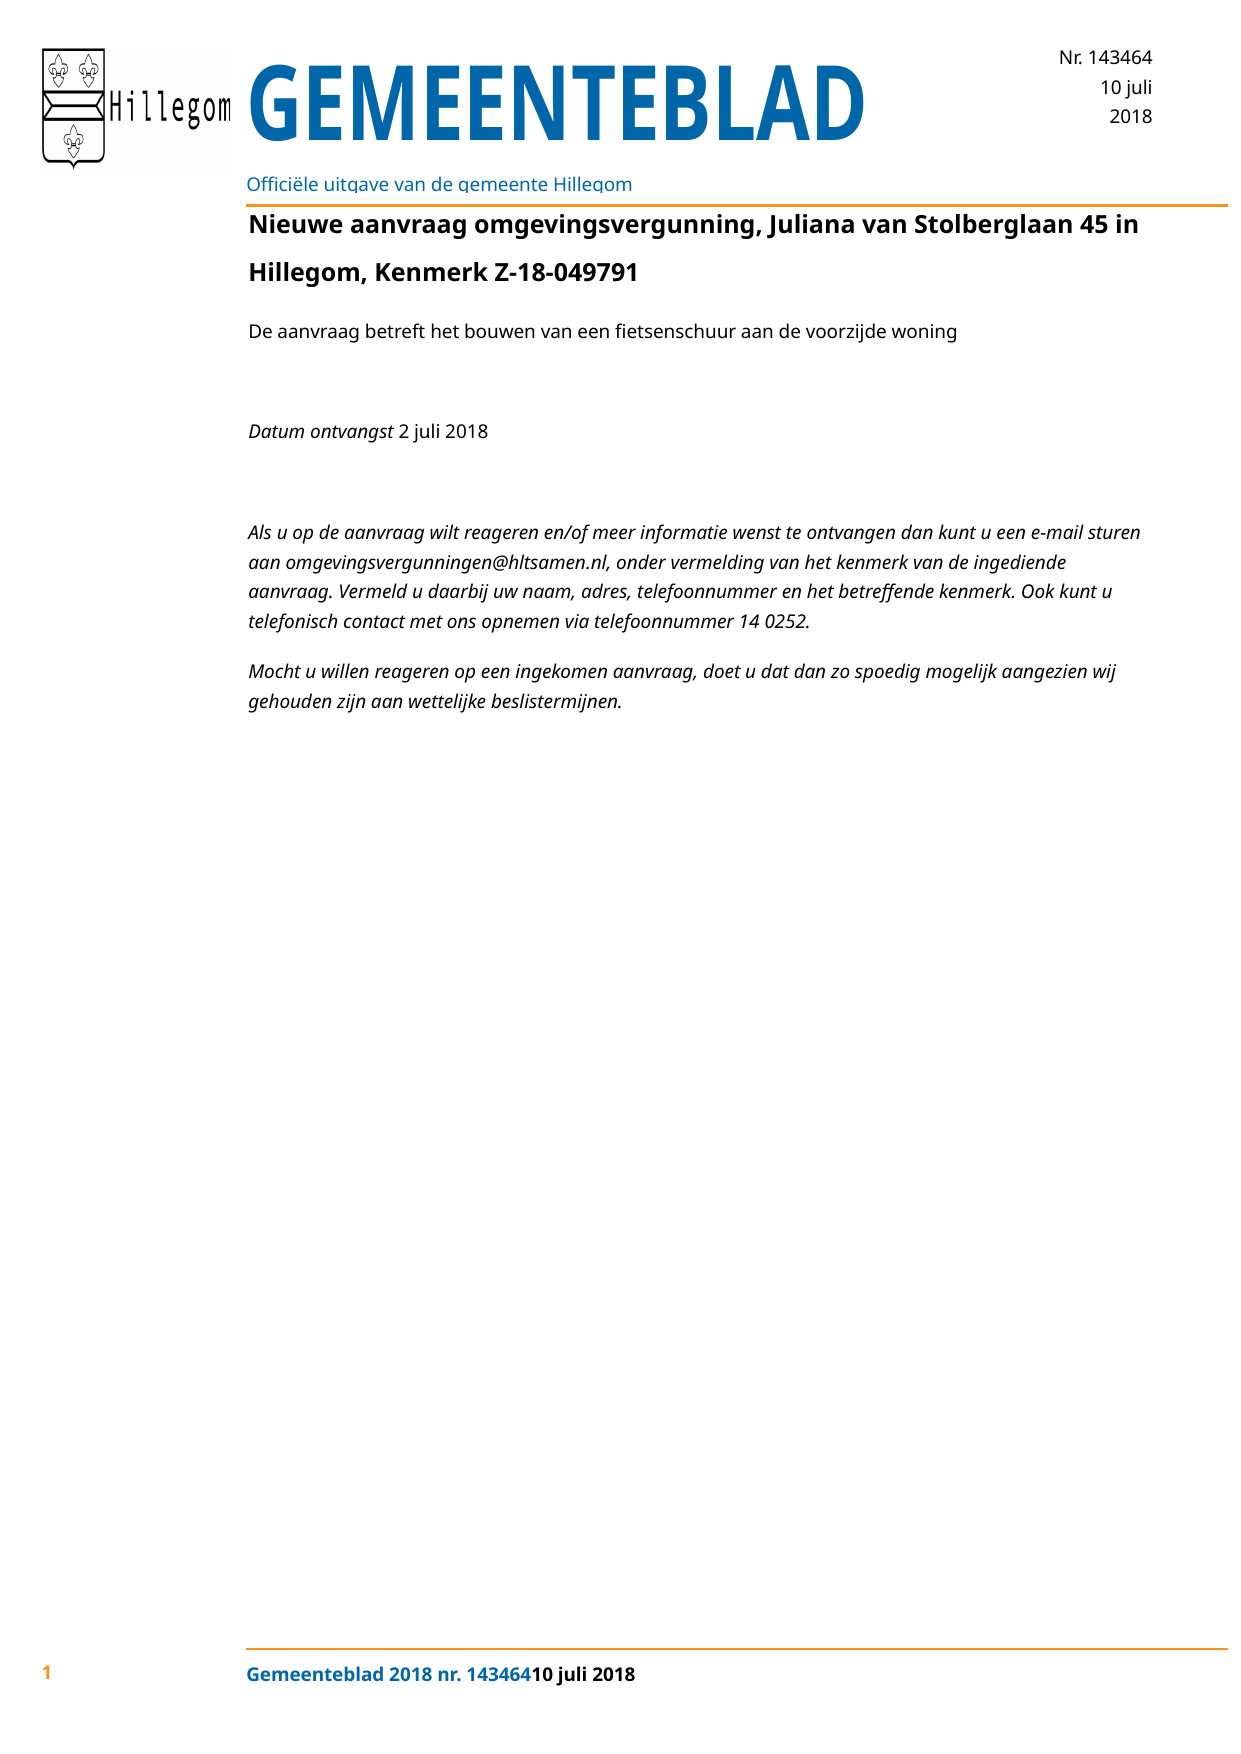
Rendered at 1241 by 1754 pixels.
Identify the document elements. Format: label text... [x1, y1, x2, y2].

text De aanvraag betreft het bouwen van een fietsenschuur aan de voorzijde woning [248, 318, 1152, 344]
text Datum ontvangst 2 juli 2018 [248, 419, 1152, 444]
text Nieuwe aanvraag omgevingsvergunning, Juliana van Stolberglaan 45 in Hillegom, Kenmerk Z-18-049791 [248, 207, 1152, 288]
text Mocht u willen reageren op een ingekomen aanvraag, doet u dat dan zo spoedig mogelijk aangezien wij gehouden zijn aan wettelijke beslistermijnen. [248, 659, 1152, 714]
picture [41, 47, 231, 172]
text Als u op de aanvraag wilt reageren en/of meer informatie wenst te ontvangen dan kunt u een e-mail sturen aan omgevingsvergunningen@hltsamen.nl, onder vermelding van het kenmerk van de ingediende aanvraag. Vermeld u daarbij uw naam, adres, telefoonnummer en het betreffende kenmerk. Ook kunt u telefonisch contact met ons opnemen via telefoonnummer 14 0252. [248, 519, 1152, 634]
